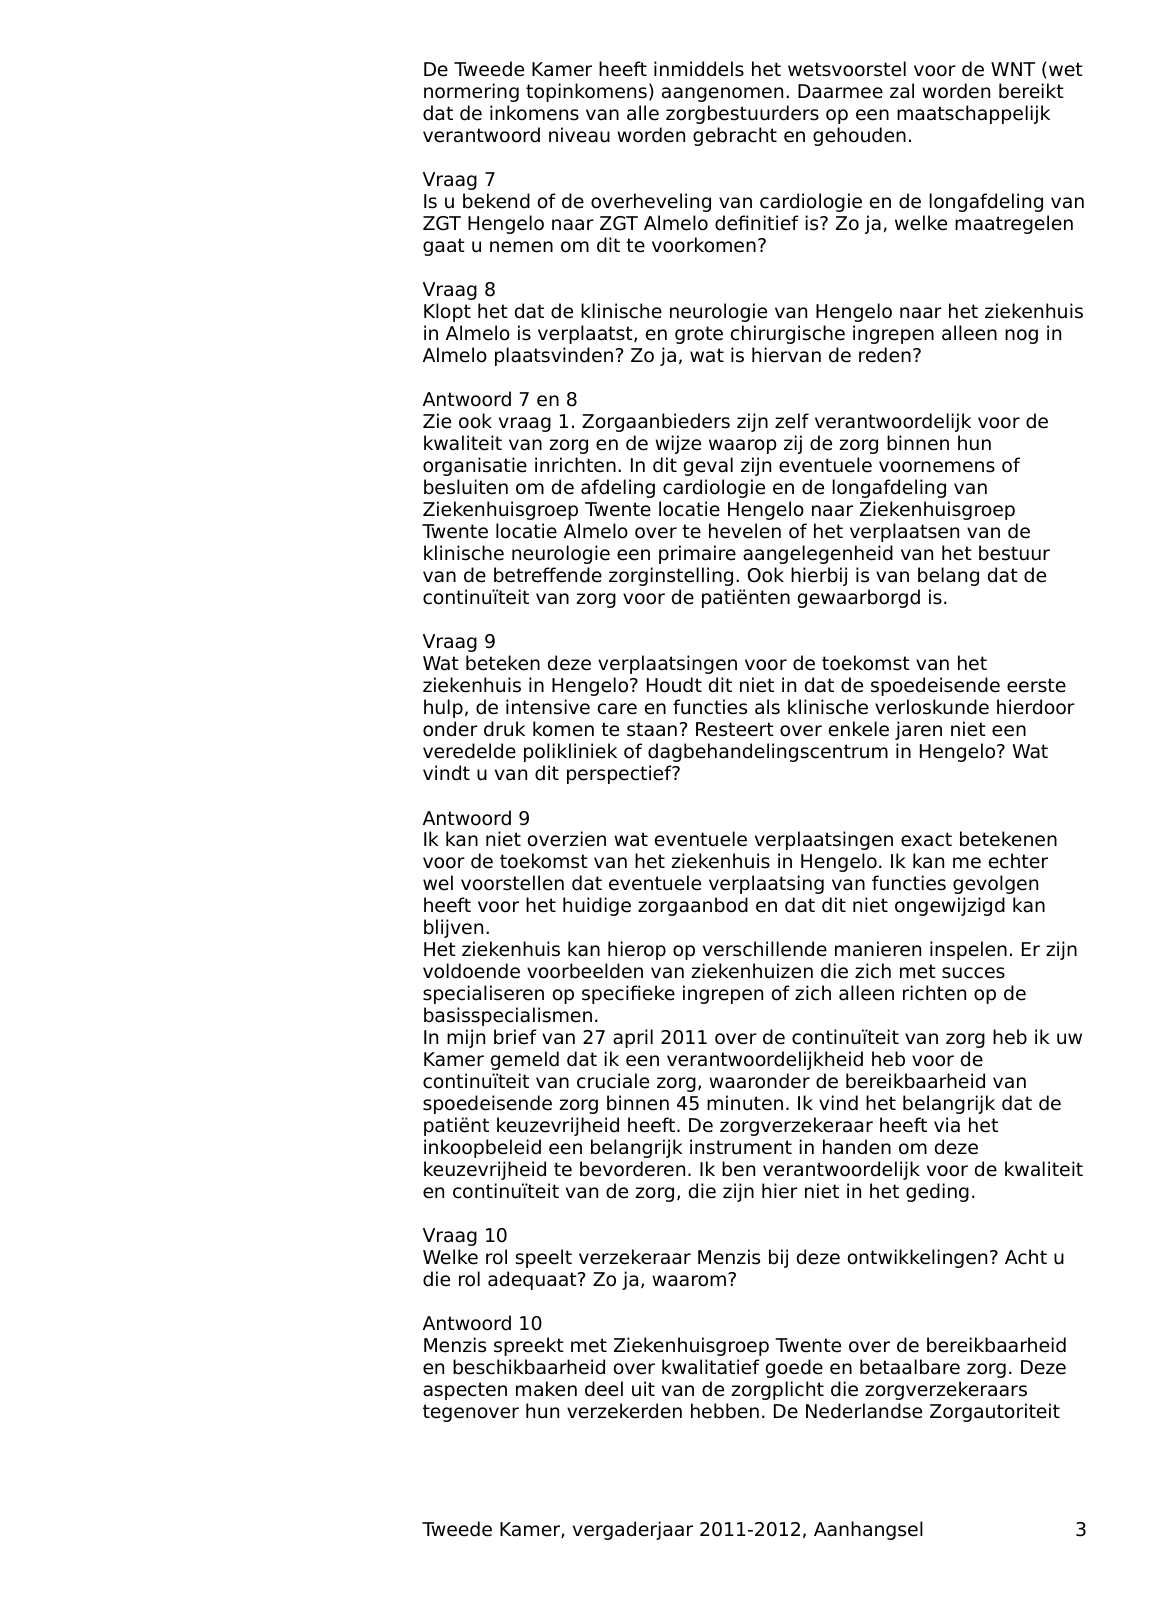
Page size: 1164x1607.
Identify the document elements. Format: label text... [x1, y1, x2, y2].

text Klopt het dat de klinische neurologie van Hengelo naar het ziekenhuis in Almelo is verplaatst, en grote chirurgische ingrepen alleen nog in Almelo plaatsvinden? Zo ja, wat is hiervan de reden? [422, 301, 1087, 367]
text Antwoord 9 [422, 807, 1087, 829]
text Is u bekend of de overheveling van cardiologie en de longafdeling van ZGT Hengelo naar ZGT Almelo definitief is? Zo ja, welke maatregelen gaat u nemen om dit te voorkomen? [422, 191, 1087, 257]
text Zie ook vraag 1. Zorgaanbieders zijn zelf verantwoordelijk voor de kwaliteit van zorg en de wijze waarop zij de zorg binnen hun organisatie inrichten. In dit geval zijn eventuele voornemens of besluiten om de afdeling cardiologie en de longafdeling van Ziekenhuisgroep Twente locatie Hengelo naar Ziekenhuisgroep Twente locatie Almelo over te hevelen of het verplaatsen van de klinische neurologie een primaire aangelegenheid van het bestuur van de betreffende zorginstelling. Ook hierbij is van belang dat de continuïteit van zorg voor de patiënten gewaarborgd is. [422, 411, 1087, 609]
text Het ziekenhuis kan hierop op verschillende manieren inspelen. Er zijn voldoende voorbeelden van ziekenhuizen die zich met succes specialiseren op specifieke ingrepen of zich alleen richten op de basisspecialismen. [422, 939, 1087, 1027]
text Vraag 9 [422, 631, 1087, 653]
text Vraag 8 [422, 279, 1087, 301]
text Vraag 7 [422, 169, 1087, 191]
text In mijn brief van 27 april 2011 over de continuïteit van zorg heb ik uw Kamer gemeld dat ik een verantwoordelijkheid heb voor de continuïteit van cruciale zorg, waaronder de bereikbaarheid van spoedeisende zorg binnen 45 minuten. Ik vind het belangrijk dat de patiënt keuzevrijheid heeft. De zorgverzekeraar heeft via het inkoopbeleid een belangrijk instrument in handen om deze keuzevrijheid te bevorderen. Ik ben verantwoordelijk voor de kwaliteit en continuïteit van de zorg, die zijn hier niet in het geding. [422, 1027, 1087, 1203]
text De Tweede Kamer heeft inmiddels het wetsvoorstel voor de WNT (wet normering topinkomens) aangenomen. Daarmee zal worden bereikt dat de inkomens van alle zorgbestuurders op een maatschappelijk verantwoord niveau worden gebracht en gehouden. [422, 59, 1087, 147]
text Wat beteken deze verplaatsingen voor de toekomst van het ziekenhuis in Hengelo? Houdt dit niet in dat de spoedeisende eerste hulp, de intensive care en functies als klinische verloskunde hierdoor onder druk komen te staan? Resteert over enkele jaren niet een veredelde polikliniek of dagbehandelingscentrum in Hengelo? Wat vindt u van dit perspectief? [422, 653, 1087, 785]
text Welke rol speelt verzekeraar Menzis bij deze ontwikkelingen? Acht u die rol adequaat? Zo ja, waarom? [422, 1247, 1087, 1291]
text Vraag 10 [422, 1225, 1087, 1247]
text Antwoord 10 [422, 1313, 1087, 1335]
text Ik kan niet overzien wat eventuele verplaatsingen exact betekenen voor de toekomst van het ziekenhuis in Hengelo. Ik kan me echter wel voorstellen dat eventuele verplaatsing van functies gevolgen heeft voor het huidige zorgaanbod en dat dit niet ongewijzigd kan blijven. [422, 829, 1087, 939]
text Antwoord 7 en 8 [422, 389, 1087, 411]
text Menzis spreekt met Ziekenhuisgroep Twente over de bereikbaarheid en beschikbaarheid over kwalitatief goede en betaalbare zorg. Deze aspecten maken deel uit van de zorgplicht die zorgverzekeraars tegenover hun verzekerden hebben. De Nederlandse Zorgautoriteit [422, 1335, 1087, 1423]
